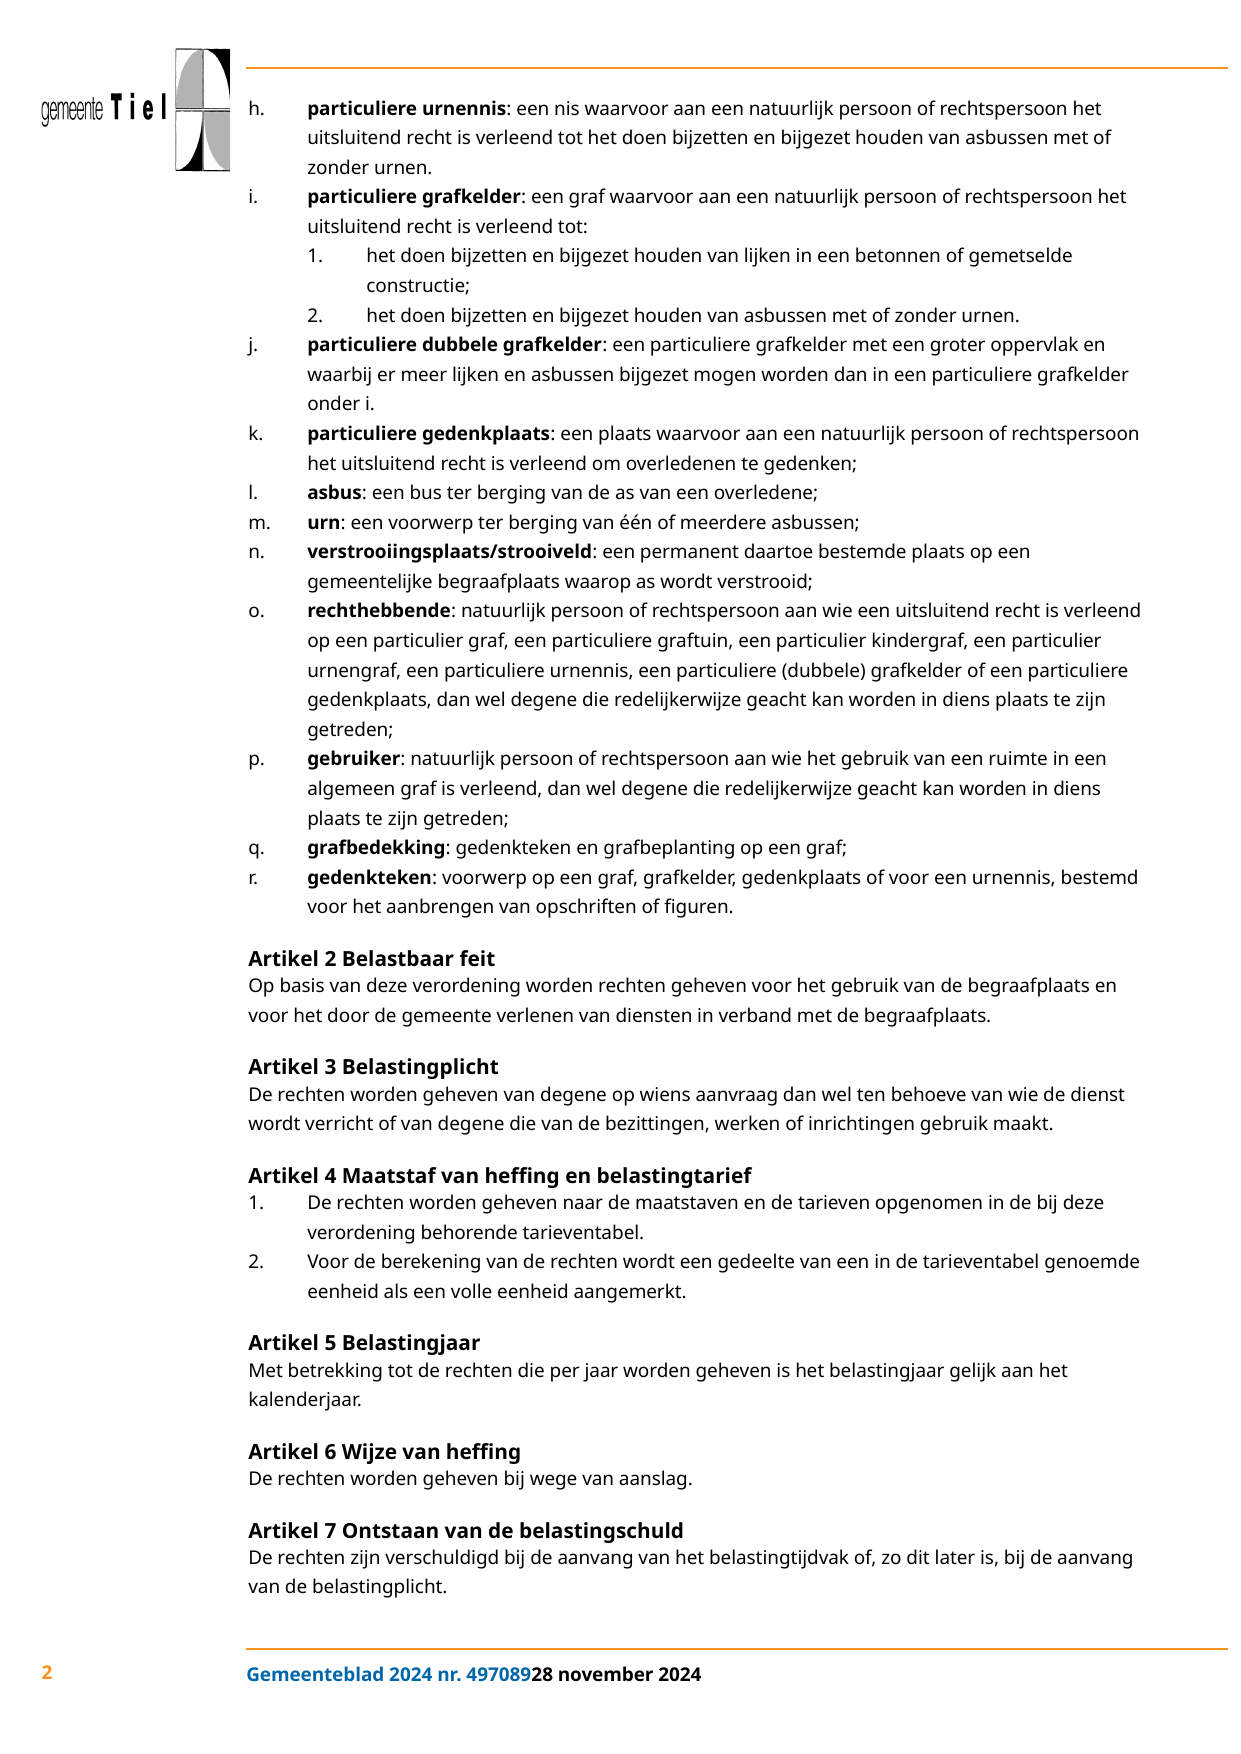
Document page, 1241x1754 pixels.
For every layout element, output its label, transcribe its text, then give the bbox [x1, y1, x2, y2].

list particuliere dubbele grafkelder: een particuliere grafkelder met een groter oppervlak en waarbij er meer lijken en asbussen bijgezet mogen worden dan in een particuliere grafkelder onder i. [248, 331, 1152, 416]
list De rechten worden geheven naar de maatstaven en de tarieven opgenomen in de bij deze verordening behorende tarieventabel. [248, 1189, 1152, 1244]
text Artikel 6 Wijze van heffing [248, 1437, 1152, 1465]
text Artikel 5 Belastingjaar [248, 1328, 1152, 1357]
text Op basis van deze verordening worden rechten geheven voor het gebruik van de begraafplaats en voor het door de gemeente verlenen van diensten in verband met de begraafplaats. [248, 972, 1152, 1028]
text Artikel 4 Maatstaf van heffing en belastingtarief [248, 1161, 1152, 1189]
list verstrooiingsplaats/strooiveld: een permanent daartoe bestemde plaats op een gemeentelijke begraafplaats waarop as wordt verstrooid; [248, 538, 1152, 594]
text Artikel 7 Ontstaan van de belastingschuld [248, 1516, 1152, 1544]
text De rechten worden geheven bij wege van aanslag. [248, 1465, 1152, 1491]
text Artikel 2 Belastbaar feit [248, 944, 1152, 972]
list particuliere grafkelder: een graf waarvoor aan een natuurlijk persoon of rechtspersoon het uitsluitend recht is verleend tot: [248, 183, 1152, 239]
list gedenkteken: voorwerp op een graf, grafkelder, gedenkplaats of voor een urnennis, bestemd voor het aanbrengen van opschriften of figuren. [248, 864, 1152, 919]
list grafbedekking: gedenkteken en grafbeplanting op een graf; [248, 834, 1152, 860]
list het doen bijzetten en bijgezet houden van lijken in een betonnen of gemetselde constructie; [307, 243, 1152, 298]
list gebruiker: natuurlijk persoon of rechtspersoon aan wie het gebruik van een ruimte in een algemeen graf is verleend, dan wel degene die redelijkerwijze geacht kan worden in diens plaats te zijn getreden; [248, 746, 1152, 831]
list Voor de berekening van de rechten wordt een gedeelte van een in de tarieventabel genoemde eenheid als een volle eenheid aangemerkt. [248, 1248, 1152, 1304]
picture [41, 47, 231, 172]
list particuliere gedenkplaats: een plaats waarvoor aan een natuurlijk persoon of rechtspersoon het uitsluitend recht is verleend om overledenen te gedenken; [248, 420, 1152, 476]
list asbus: een bus ter berging van de as van een overledene; [248, 479, 1152, 505]
text Met betrekking tot de rechten die per jaar worden geheven is het belastingjaar gelijk aan het kalenderjaar. [248, 1357, 1152, 1412]
list urn: een voorwerp ter berging van één of meerdere asbussen; [248, 509, 1152, 535]
text Artikel 3 Belastingplicht [248, 1052, 1152, 1081]
text De rechten zijn verschuldigd bij de aanvang van het belastingtijdvak of, zo dit later is, bij de aanvang van de belastingplicht. [248, 1544, 1152, 1599]
list rechthebbende: natuurlijk persoon of rechtspersoon aan wie een uitsluitend recht is verleend op een particulier graf, een particuliere graftuin, een particulier kindergraf, een particulier urnengraf, een particuliere urnennis, een particuliere (dubbele) grafkelder of een particuliere gedenkplaats, dan wel degene die redelijkerwijze geacht kan worden in diens plaats te zijn getreden; [248, 598, 1152, 742]
list particuliere urnennis: een nis waarvoor aan een natuurlijk persoon of rechtspersoon het uitsluitend recht is verleend tot het doen bijzetten en bijgezet houden van asbussen met of zonder urnen. [248, 95, 1152, 180]
list het doen bijzetten en bijgezet houden van asbussen met of zonder urnen. [307, 302, 1152, 328]
text De rechten worden geheven van degene op wiens aanvraag dan wel ten behoeve van wie de dienst wordt verricht of van degene die van de bezittingen, werken of inrichtingen gebruik maakt. [248, 1081, 1152, 1136]
